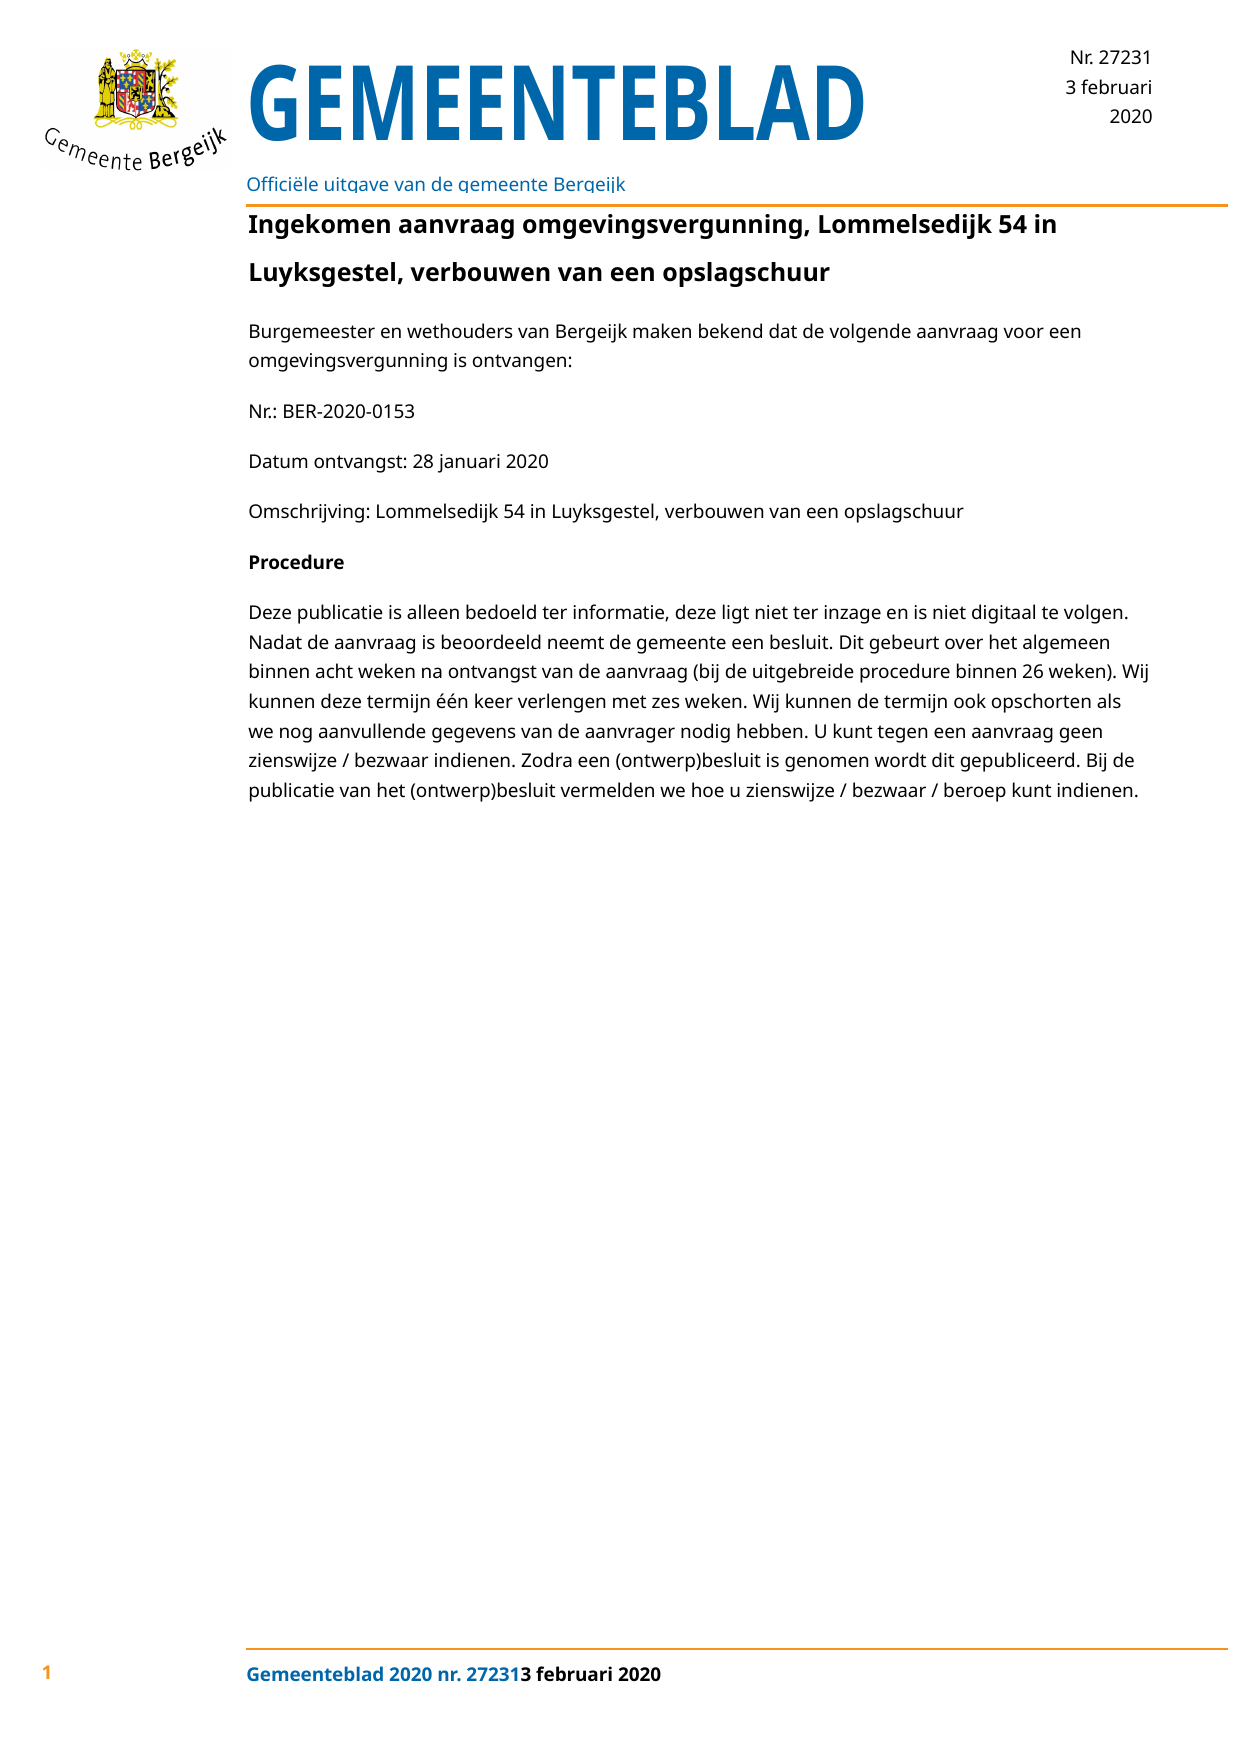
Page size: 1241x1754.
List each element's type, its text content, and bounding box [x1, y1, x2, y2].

text Procedure [248, 549, 1152, 575]
picture [41, 47, 231, 172]
text Datum ontvangst: 28 januari 2020 [248, 448, 1152, 474]
text Deze publicatie is alleen bedoeld ter informatie, deze ligt niet ter inzage en is niet digitaal te volgen. Nadat de aanvraag is beoordeeld neemt de gemeente een besluit. Dit gebeurt over het algemeen binnen acht weken na ontvangst van de aanvraag (bij de uitgebreide procedure binnen 26 weken). Wij kunnen deze termijn één keer verlengen met zes weken. Wij kunnen de termijn ook opschorten als we nog aanvullende gegevens van de aanvrager nodig hebben. U kunt tegen een aanvraag geen zienswijze / bezwaar indienen. Zodra een (ontwerp)besluit is genomen wordt dit gepubliceerd. Bij de publicatie van het (ontwerp)besluit vermelden we hoe u zienswijze / bezwaar / beroep kunt indienen. [248, 599, 1152, 803]
text Omschrijving: Lommelsedijk 54 in Luyksgestel, verbouwen van een opslagschuur [248, 499, 1152, 524]
text Ingekomen aanvraag omgevingsvergunning, Lommelsedijk 54 in Luyksgestel, verbouwen van een opslagschuur [248, 207, 1152, 288]
text Nr.: BER-2020-0153 [248, 398, 1152, 424]
text Burgemeester en wethouders van Bergeijk maken bekend dat de volgende aanvraag voor een omgevingsvergunning is ontvangen: [248, 318, 1152, 373]
